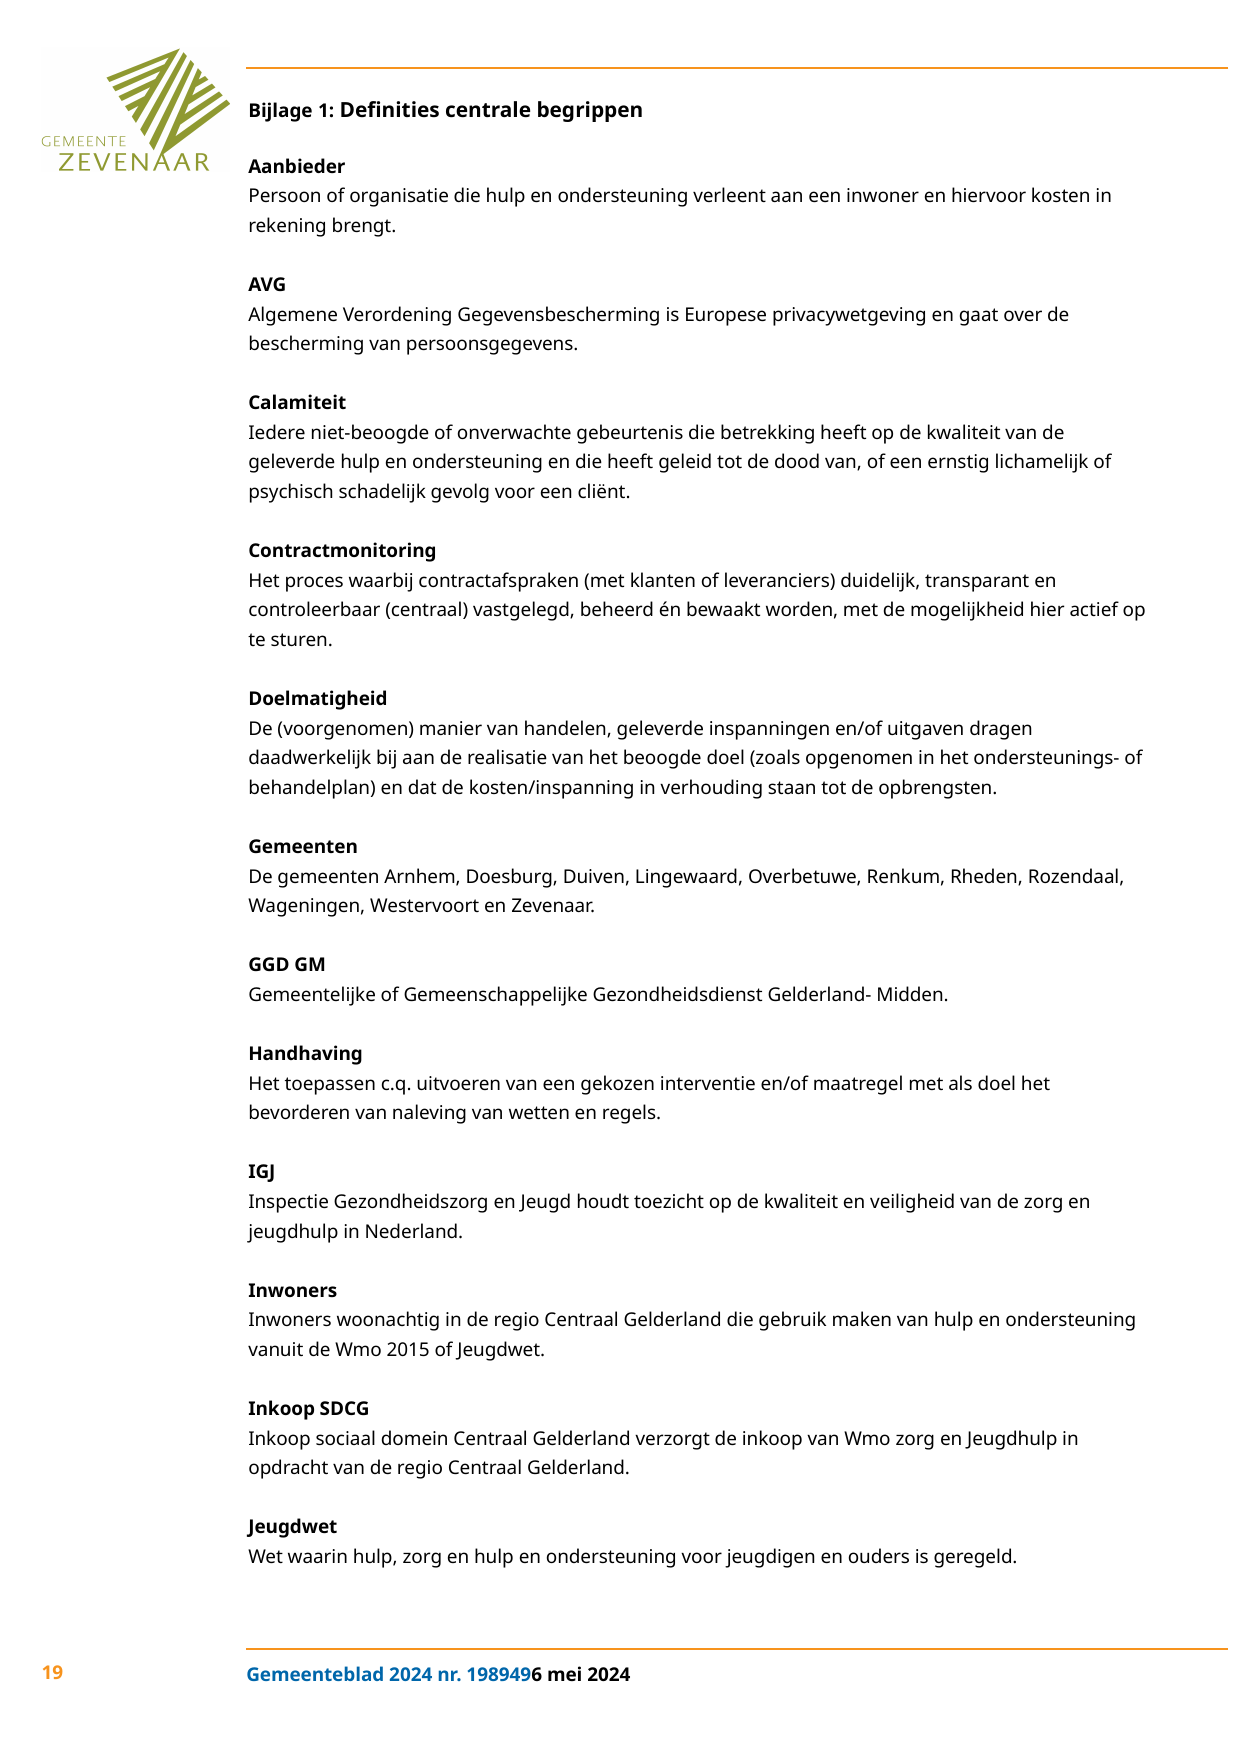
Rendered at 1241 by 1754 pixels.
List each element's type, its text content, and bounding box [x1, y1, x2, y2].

text Iedere niet-beoogde of onverwachte gebeurtenis die betrekking heeft op de kwaliteit van de geleverde hulp en ondersteuning en die heeft geleid tot de dood van, of een ernstig lichamelijk of psychisch schadelijk gevolg voor een cliënt. [248, 419, 1152, 504]
text Het toepassen c.q. uitvoeren van een gekozen interventie en/of maatregel met als doel het bevorderen van naleving van wetten en regels. [248, 1070, 1152, 1125]
text Contractmonitoring [248, 537, 1152, 563]
text Inspectie Gezondheidszorg en Jeugd houdt toezicht op de kwaliteit en veiligheid van de zorg en jeugdhulp in Nederland. [248, 1188, 1152, 1244]
picture [41, 47, 231, 172]
text De gemeenten Arnhem, Doesburg, Duiven, Lingewaard, Overbetuwe, Renkum, Rheden, Rozendaal, Wageningen, Westervoort en Zevenaar. [248, 863, 1152, 918]
text Handhaving [248, 1040, 1152, 1066]
text Doelmatigheid [248, 685, 1152, 711]
text IGJ [248, 1159, 1152, 1184]
text Het proces waarbij contractafspraken (met klanten of leveranciers) duidelijk, transparant en controleerbaar (centraal) vastgelegd, beheerd én bewaakt worden, met de mogelijkheid hier actief op te sturen. [248, 567, 1152, 652]
text Persoon of organisatie die hulp en ondersteuning verleent aan een inwoner en hiervoor kosten in rekening brengt. [248, 182, 1152, 238]
text Gemeenten [248, 833, 1152, 859]
text De (voorgenomen) manier van handelen, geleverde inspanningen en/of uitgaven dragen daadwerkelijk bij aan de realisatie van het beoogde doel (zoals opgenomen in het ondersteunings- of behandelplan) en dat de kosten/inspanning in verhouding staan tot de opbrengsten. [248, 715, 1152, 800]
text GGD GM [248, 952, 1152, 977]
text Inwoners woonachtig in de regio Centraal Gelderland die gebruik maken van hulp en ondersteuning vanuit de Wmo 2015 of Jeugdwet. [248, 1307, 1152, 1362]
text Inkoop SDCG [248, 1395, 1152, 1421]
text AVG [248, 271, 1152, 297]
text Bijlage 1: Definities centrale begrippen [248, 95, 1152, 123]
text Inwoners [248, 1277, 1152, 1303]
text Jeugdwet [248, 1514, 1152, 1539]
text Wet waarin hulp, zorg en hulp en ondersteuning voor jeugdigen en ouders is geregeld. [248, 1543, 1152, 1569]
text Gemeentelijke of Gemeenschappelijke Gezondheidsdienst Gelderland- Midden. [248, 981, 1152, 1007]
text Calamiteit [248, 389, 1152, 415]
text Inkoop sociaal domein Centraal Gelderland verzorgt de inkoop van Wmo zorg en Jeugdhulp in opdracht van de regio Centraal Gelderland. [248, 1425, 1152, 1480]
text Aanbieder [248, 153, 1152, 179]
text Algemene Verordening Gegevensbescherming is Europese privacywetgeving en gaat over de bescherming van persoonsgegevens. [248, 301, 1152, 356]
